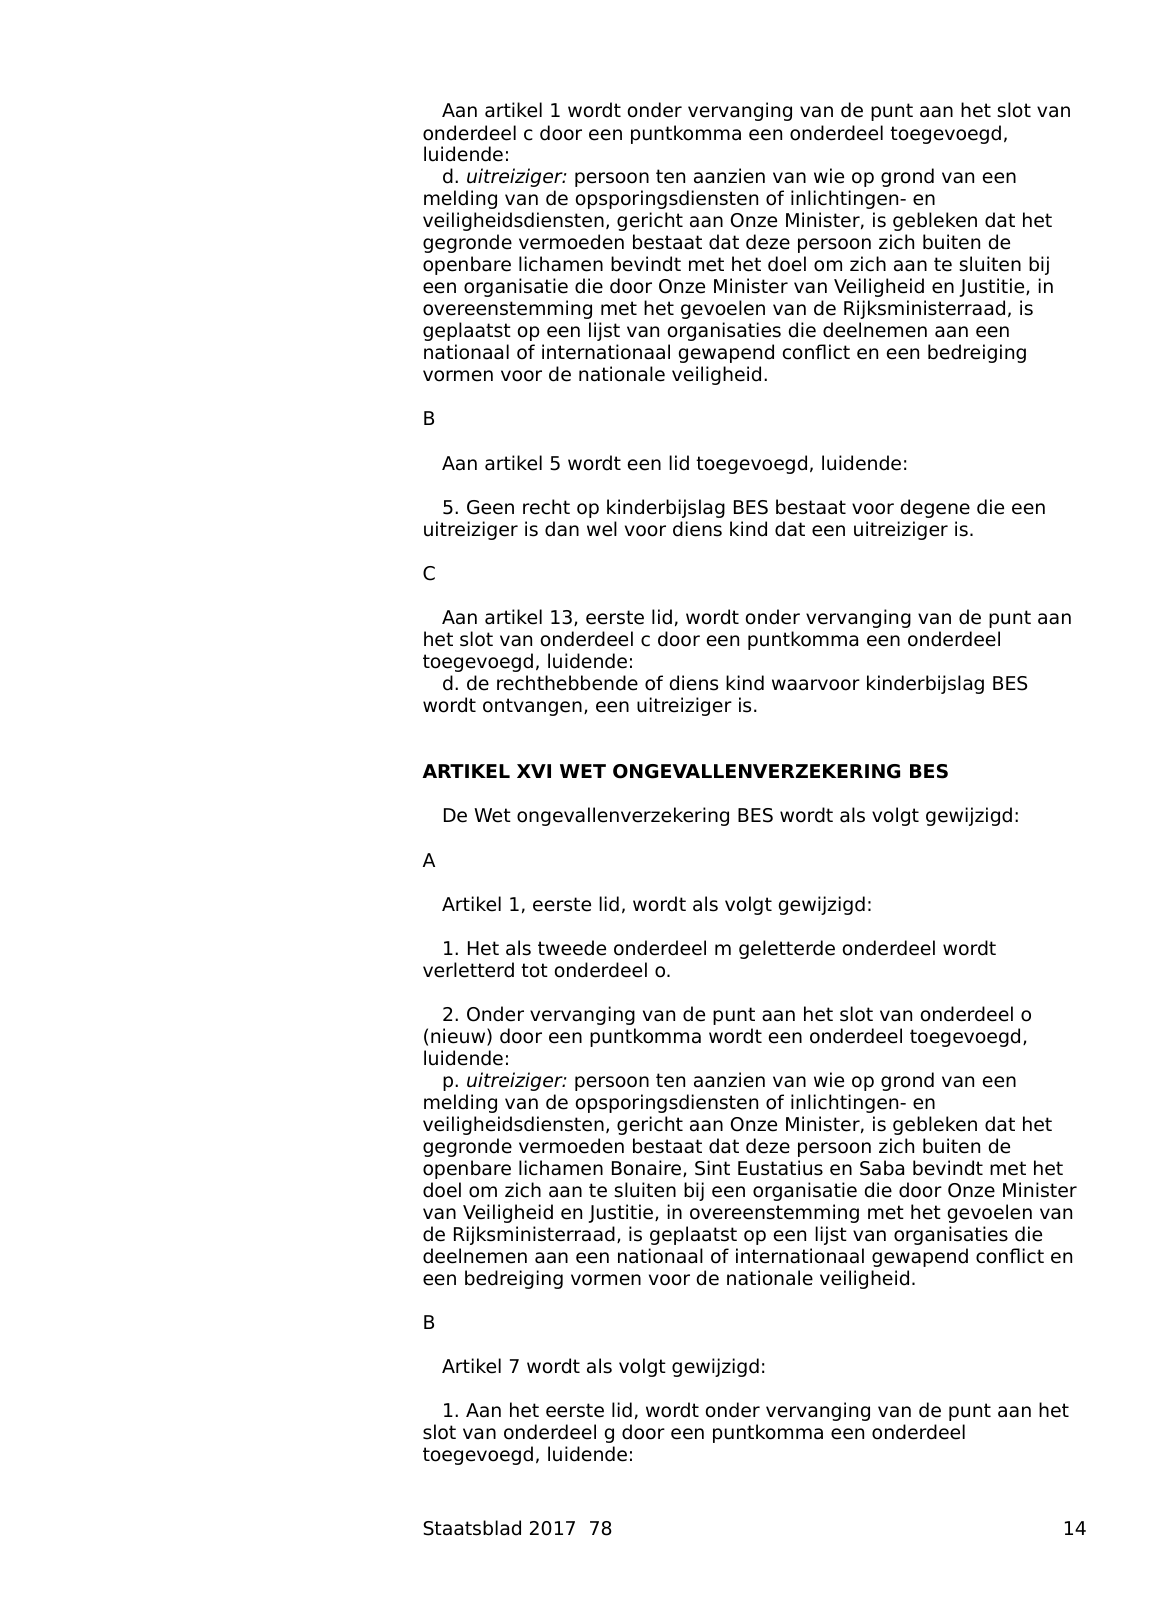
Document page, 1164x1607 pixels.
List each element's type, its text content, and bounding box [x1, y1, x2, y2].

text 1. Het als tweede onderdeel m geletterde onderdeel wordt verletterd tot onderdeel o. [422, 938, 1087, 982]
text De Wet ongevallenverzekering BES wordt als volgt gewijzigd: [422, 805, 1087, 827]
text Artikel 1, eerste lid, wordt als volgt gewijzigd: [422, 894, 1087, 916]
text 1. Aan het eerste lid, wordt onder vervanging van de punt aan het slot van onderdeel g door een puntkomma een onderdeel toegevoegd, luidende: [422, 1400, 1087, 1466]
text 2. Onder vervanging van de punt aan het slot van onderdeel o (nieuw) door een puntkomma wordt een onderdeel toegevoegd, luidende: [422, 1004, 1087, 1070]
text Aan artikel 1 wordt onder vervanging van de punt aan het slot van onderdeel c door een puntkomma een onderdeel toegevoegd, luidende: [422, 100, 1087, 166]
text 5. Geen recht op kinderbijslag BES bestaat voor degene die een uitreiziger is dan wel voor diens kind dat een uitreiziger is. [422, 497, 1087, 541]
text C [422, 563, 1087, 585]
text A [422, 849, 1087, 872]
text B [422, 1312, 1087, 1334]
text Artikel 7 wordt als volgt gewijzigd: [422, 1356, 1087, 1378]
text p. uitreiziger: persoon ten aanzien van wie op grond van een melding van de opsporingsdiensten of inlichtingen- en veiligheidsdiensten, gericht aan Onze Minister, is gebleken dat het gegronde vermoeden bestaat dat deze persoon zich buiten de openbare lichamen Bonaire, Sint Eustatius en Saba bevindt met het doel om zich aan te sluiten bij een organisatie die door Onze Minister van Veiligheid en Justitie, in overeenstemming met het gevoelen van de Rijksministerraad, is geplaatst op een lijst van organisaties die deelnemen aan een nationaal of internationaal gewapend conflict en een bedreiging vormen voor de nationale veiligheid. [422, 1070, 1087, 1290]
text d. de rechthebbende of diens kind waarvoor kinderbijslag BES wordt ontvangen, een uitreiziger is. [422, 673, 1087, 717]
text Aan artikel 13, eerste lid, wordt onder vervanging van de punt aan het slot van onderdeel c door een puntkomma een onderdeel toegevoegd, luidende: [422, 607, 1087, 673]
text Aan artikel 5 wordt een lid toegevoegd, luidende: [422, 452, 1087, 474]
text d. uitreiziger: persoon ten aanzien van wie op grond van een melding van de opsporingsdiensten of inlichtingen- en veiligheidsdiensten, gericht aan Onze Minister, is gebleken dat het gegronde vermoeden bestaat dat deze persoon zich buiten de openbare lichamen bevindt met het doel om zich aan te sluiten bij een organisatie die door Onze Minister van Veiligheid en Justitie, in overeenstemming met het gevoelen van de Rijksministerraad, is geplaatst op een lijst van organisaties die deelnemen aan een nationaal of internationaal gewapend conflict en een bedreiging vormen voor de nationale veiligheid. [422, 166, 1087, 386]
subtitle ARTIKEL XVI WET ONGEVALLENVERZEKERING BES [422, 761, 1087, 783]
text B [422, 408, 1087, 430]
